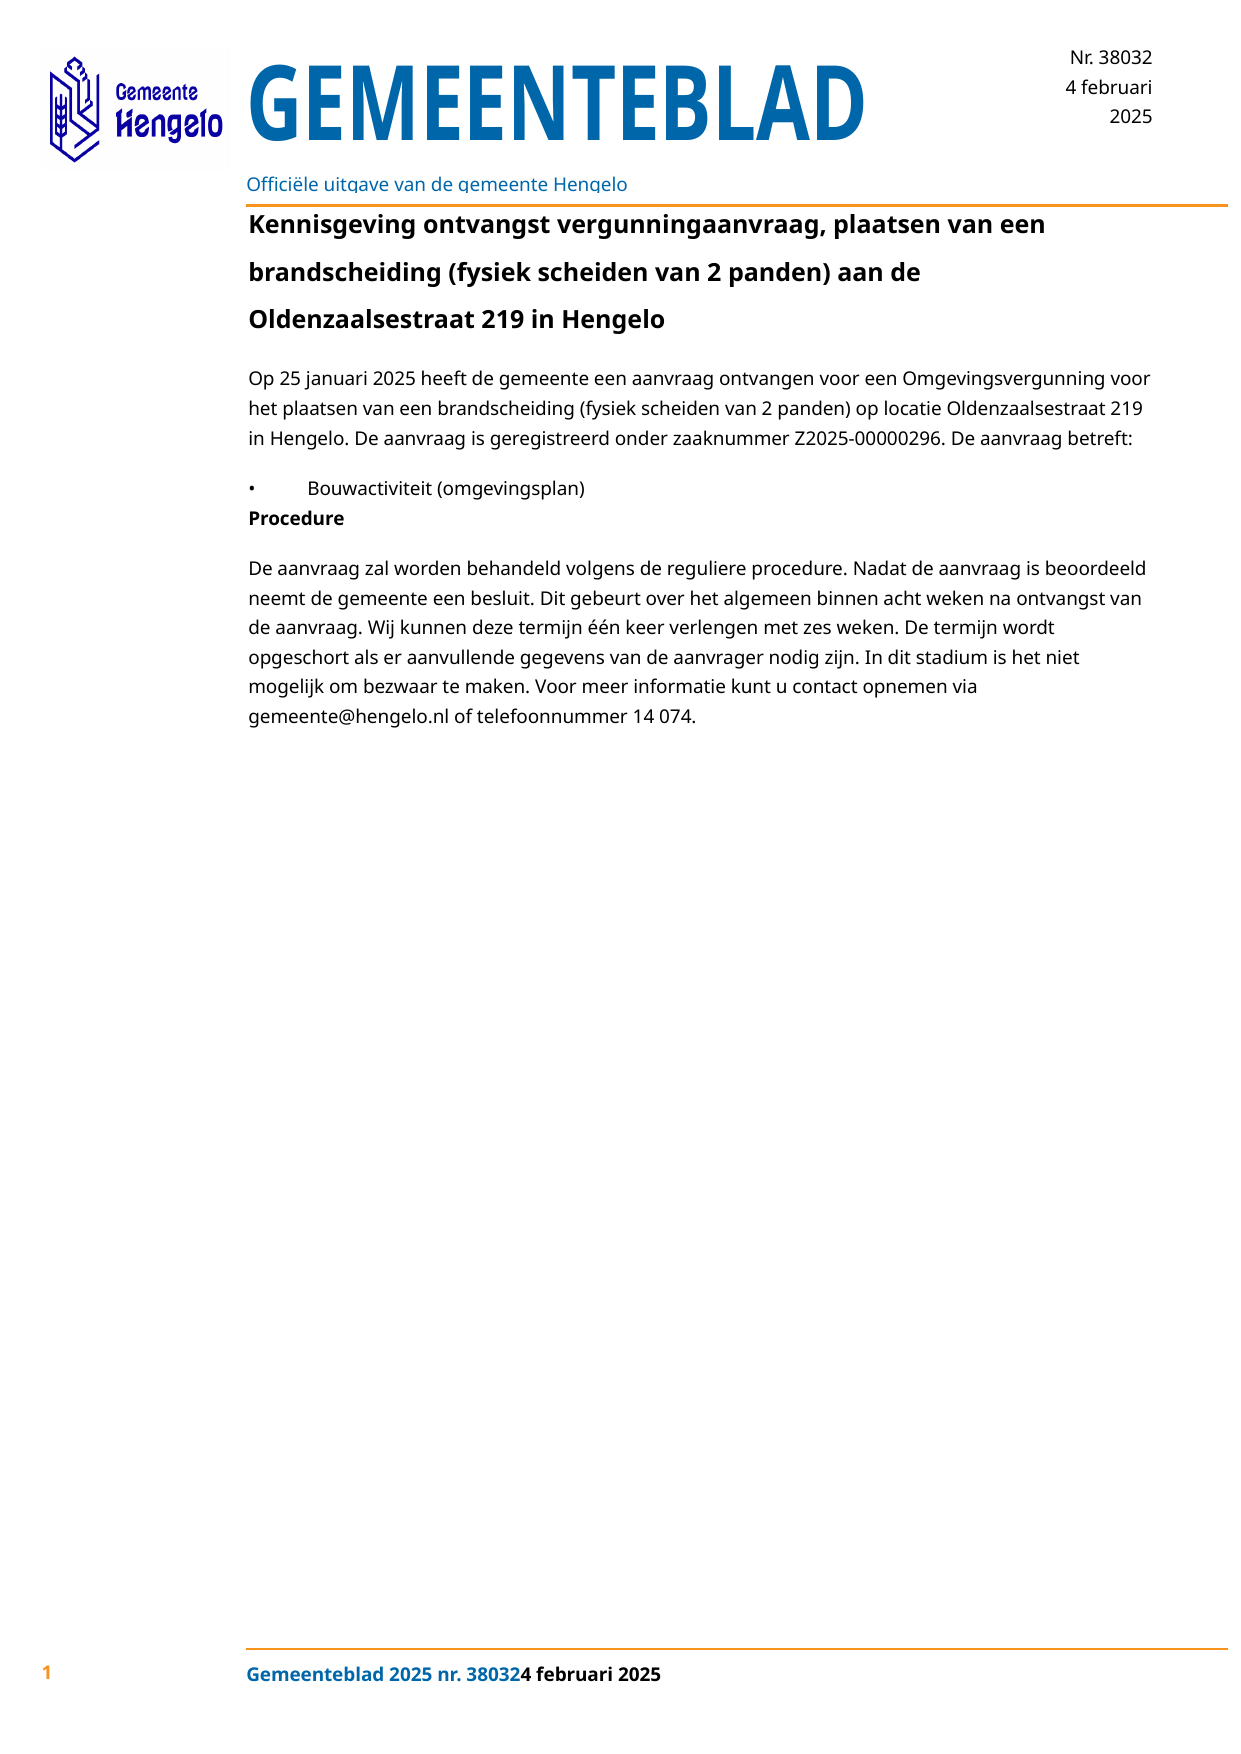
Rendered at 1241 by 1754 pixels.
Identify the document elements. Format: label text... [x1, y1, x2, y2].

text Kennisgeving ontvangst vergunningaanvraag, plaatsen van een brandscheiding (fysiek scheiden van 2 panden) aan de Oldenzaalsestraat 219 in Hengelo [248, 207, 1152, 336]
list Bouwactiviteit (omgevingsplan) [248, 475, 1152, 501]
text Op 25 januari 2025 heeft de gemeente een aanvraag ontvangen voor een Omgevingsvergunning voor het plaatsen van een brandscheiding (fysiek scheiden van 2 panden) op locatie Oldenzaalsestraat 219 in Hengelo. De aanvraag is geregistreerd onder zaaknummer Z2025-00000296. De aanvraag betreft: [248, 366, 1152, 450]
picture [41, 47, 231, 172]
text Procedure [248, 505, 1152, 530]
text De aanvraag zal worden behandeld volgens de reguliere procedure. Nadat de aanvraag is beoordeeld neemt de gemeente een besluit. Dit gebeurt over het algemeen binnen acht weken na ontvangst van de aanvraag. Wij kunnen deze termijn één keer verlengen met zes weken. De termijn wordt opgeschort als er aanvullende gegevens van de aanvrager nodig zijn. In dit stadium is het niet mogelijk om bezwaar te maken. Voor meer informatie kunt u contact opnemen via gemeente@hengelo.nl of telefoonnummer 14 074. [248, 555, 1152, 729]
